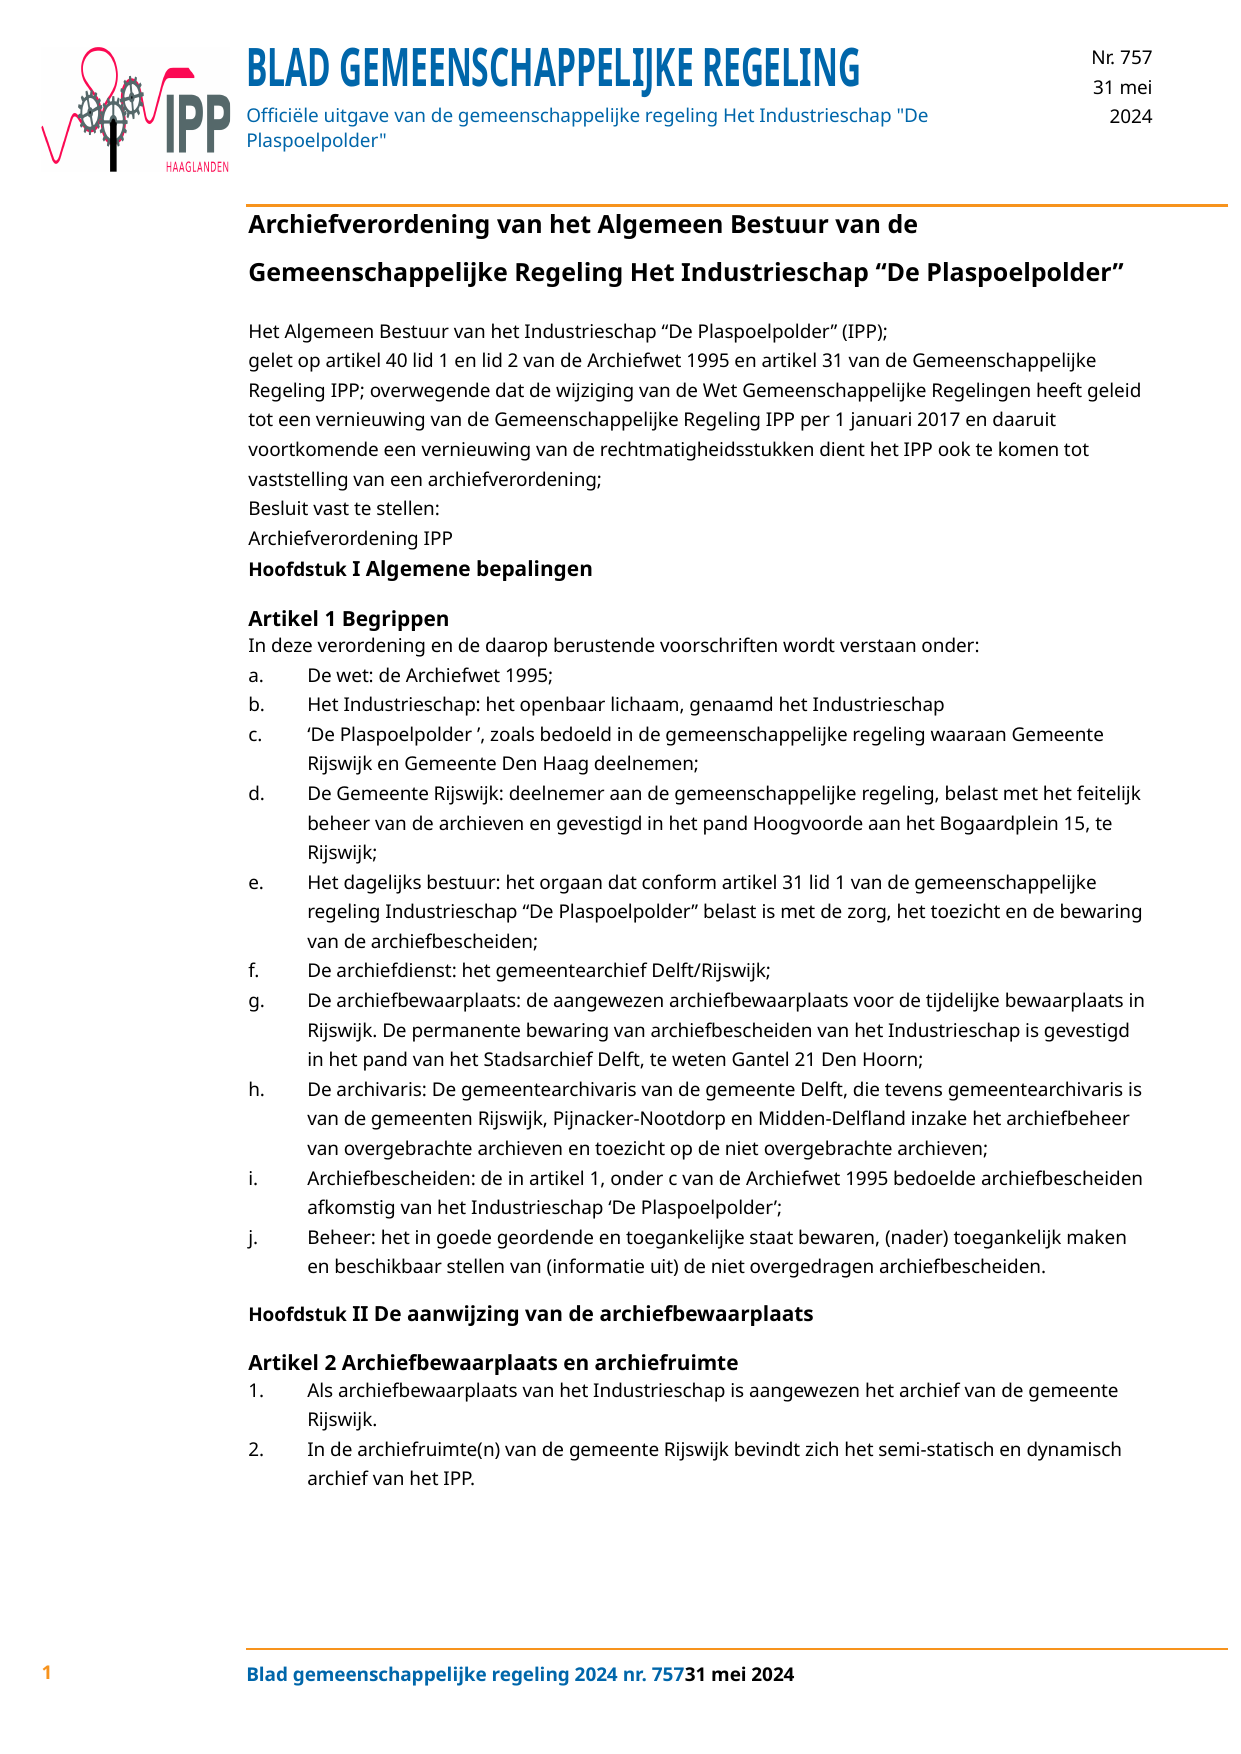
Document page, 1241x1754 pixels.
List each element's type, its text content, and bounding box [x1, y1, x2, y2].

text Hoofdstuk I Algemene bepalingen [248, 554, 1152, 583]
list Het dagelijks bestuur: het orgaan dat conform artikel 31 lid 1 van de gemeenschappelijke regeling Industrieschap “De Plaspoelpolder” belast is met de zorg, het toezicht en de bewaring van de archiefbescheiden; [248, 869, 1152, 954]
list De Gemeente Rijswijk: deelnemer aan de gemeenschappelijke regeling, belast met het feitelijk beheer van de archieven en gevestigd in het pand Hoogvoorde aan het Bogaardplein 15, te Rijswijk; [248, 780, 1152, 865]
text Besluit vast te stellen: [248, 495, 1152, 521]
list De wet: de Archiefwet 1995; [248, 662, 1152, 688]
list De archivaris: De gemeentearchivaris van de gemeente Delft, die tevens gemeentearchivaris is van de gemeenten Rijswijk, Pijnacker-Nootdorp en Midden-Delfland inzake het archiefbeheer van overgebrachte archieven en toezicht op de niet overgebrachte archieven; [248, 1076, 1152, 1161]
list De archiefbewaarplaats: de aangewezen archiefbewaarplaats voor de tijdelijke bewaarplaats in Rijswijk. De permanente bewaring van archiefbescheiden van het Industrieschap is gevestigd in het pand van het Stadsarchief Delft, te weten Gantel 21 Den Hoorn; [248, 987, 1152, 1072]
text In deze verordening en de daarop berustende voorschriften wordt verstaan onder: [248, 632, 1152, 658]
text Hoofdstuk II De aanwijzing van de archiefbewaarplaats [248, 1299, 1152, 1328]
list Als archiefbewaarplaats van het Industrieschap is aangewezen het archief van de gemeente Rijswijk. [248, 1377, 1152, 1432]
list In de archiefruimte(n) van de gemeente Rijswijk bevindt zich het semi-statisch en dynamisch archief van het IPP. [248, 1436, 1152, 1491]
list Het Industrieschap: het openbaar lichaam, genaamd het Industrieschap [248, 691, 1152, 717]
text Artikel 2 Archiefbewaarplaats en archiefruimte [248, 1348, 1152, 1377]
text gelet op artikel 40 lid 1 en lid 2 van de Archiefwet 1995 en artikel 31 van de Gemeenschappelijke Regeling IPP; overwegende dat de wijziging van de Wet Gemeenschappelijke Regelingen heeft geleid tot een vernieuwing van de Gemeenschappelijke Regeling IPP per 1 januari 2017 en daaruit voortkomende een vernieuwing van de rechtmatigheidsstukken dient het IPP ook te komen tot vaststelling van een archiefverordening; [248, 347, 1152, 492]
list Archiefbescheiden: de in artikel 1, onder c van de Archiefwet 1995 bedoelde archiefbescheiden afkomstig van het Industrieschap ‘De Plaspoelpolder’; [248, 1165, 1152, 1220]
text Het Algemeen Bestuur van het Industrieschap “De Plaspoelpolder” (IPP); [248, 318, 1152, 344]
text Archiefverordening IPP [248, 525, 1152, 551]
text Archiefverordening van het Algemeen Bestuur van de Gemeenschappelijke Regeling Het Industrieschap “De Plaspoelpolder” [248, 207, 1152, 288]
text Artikel 1 Begrippen [248, 604, 1152, 632]
list Beheer: het in goede geordende en toegankelijke staat bewaren, (nader) toegankelijk maken en beschikbaar stellen van (informatie uit) de niet overgedragen archiefbescheiden. [248, 1224, 1152, 1279]
picture [41, 47, 231, 172]
list ‘De Plaspoelpolder ’, zoals bedoeld in de gemeenschappelijke regeling waaraan Gemeente Rijswijk en Gemeente Den Haag deelnemen; [248, 721, 1152, 776]
list De archiefdienst: het gemeentearchief Delft/Rijswijk; [248, 958, 1152, 983]
